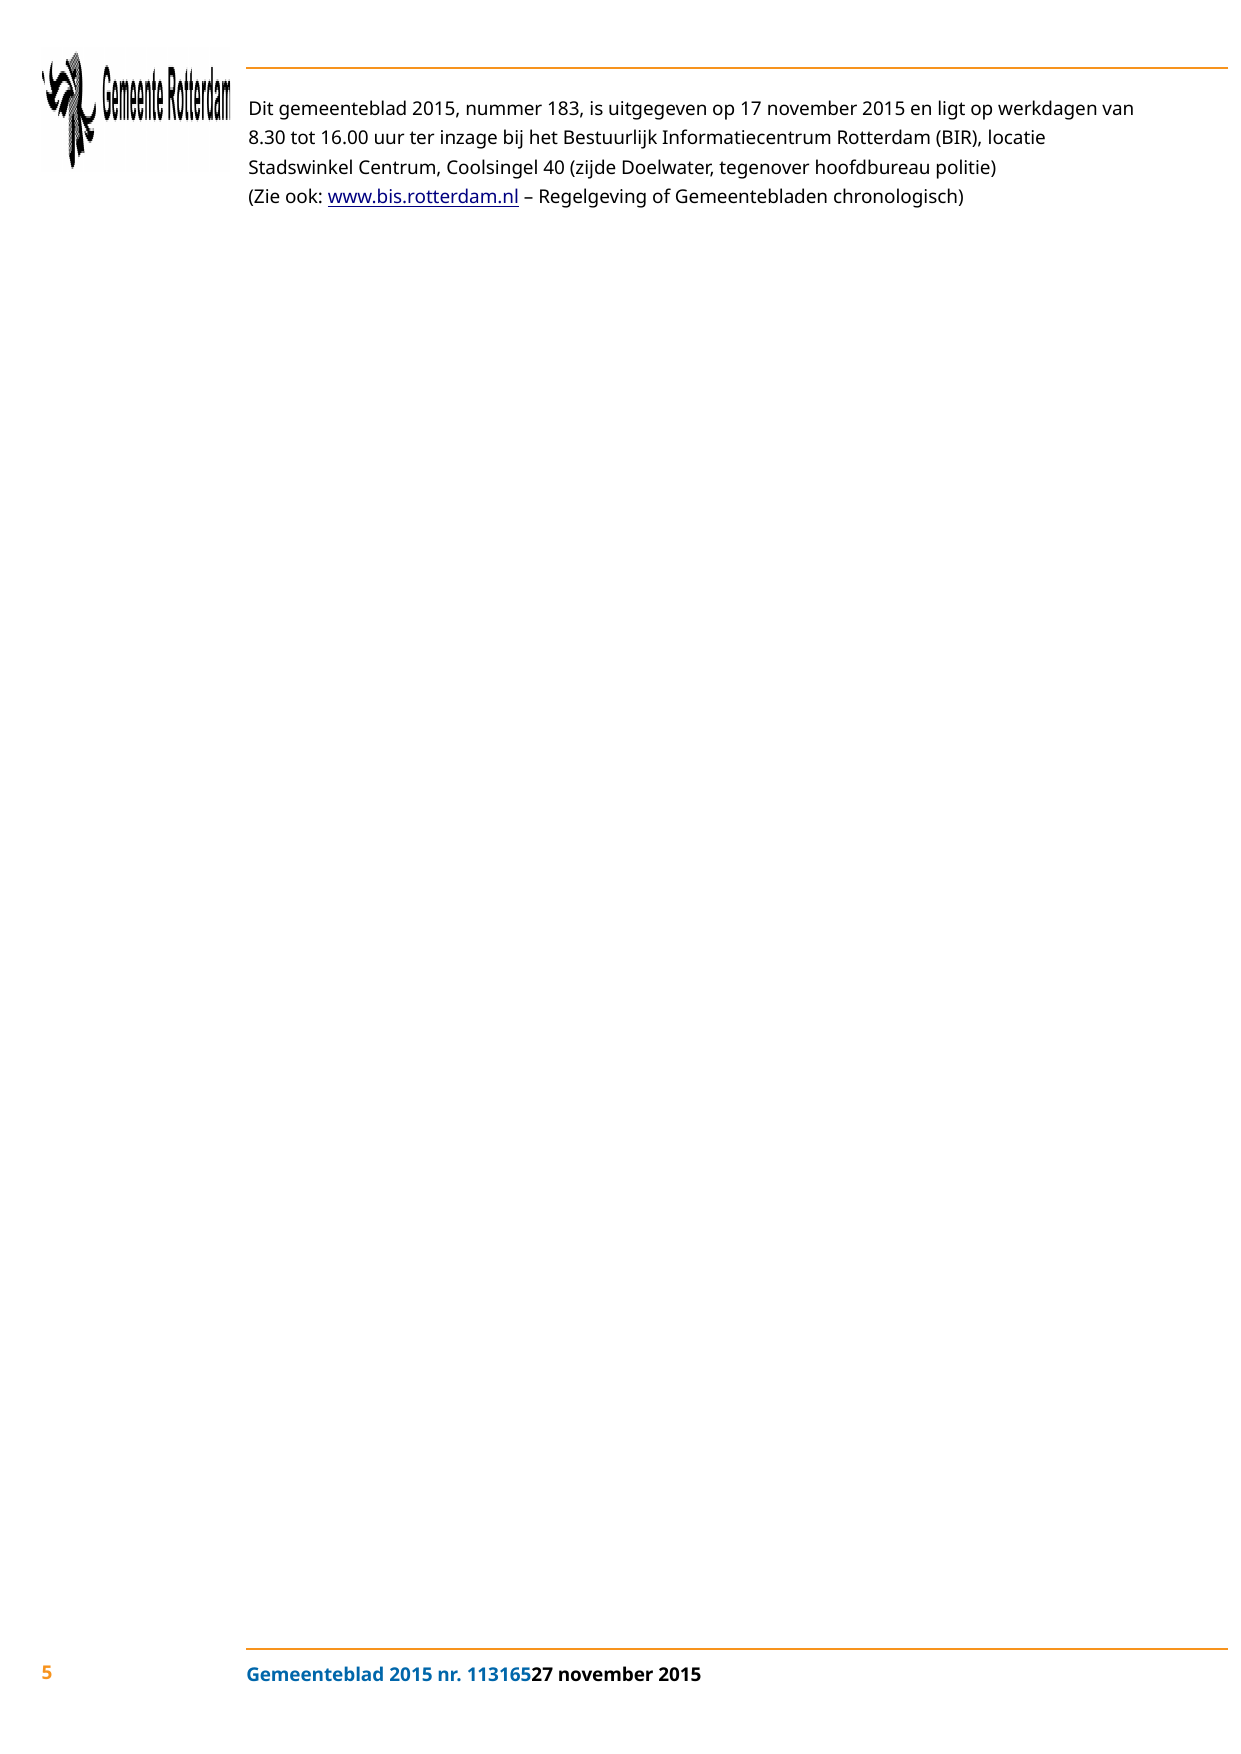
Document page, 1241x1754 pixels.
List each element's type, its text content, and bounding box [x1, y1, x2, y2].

text Dit gemeenteblad 2015, nummer 183, is uitgegeven op 17 november 2015 en ligt op werkdagen van 8.30 tot 16.00 uur ter inzage bij het Bestuurlijk Informatiecentrum Rotterdam (BIR), locatie Stadswinkel Centrum, Coolsingel 40 (zijde Doelwater, tegenover hoofdbureau politie) [248, 95, 1152, 180]
picture [41, 47, 231, 172]
text (Zie ook: www.bis.rotterdam.nl – Regelgeving of Gemeentebladen chronologisch) [248, 184, 1152, 209]
